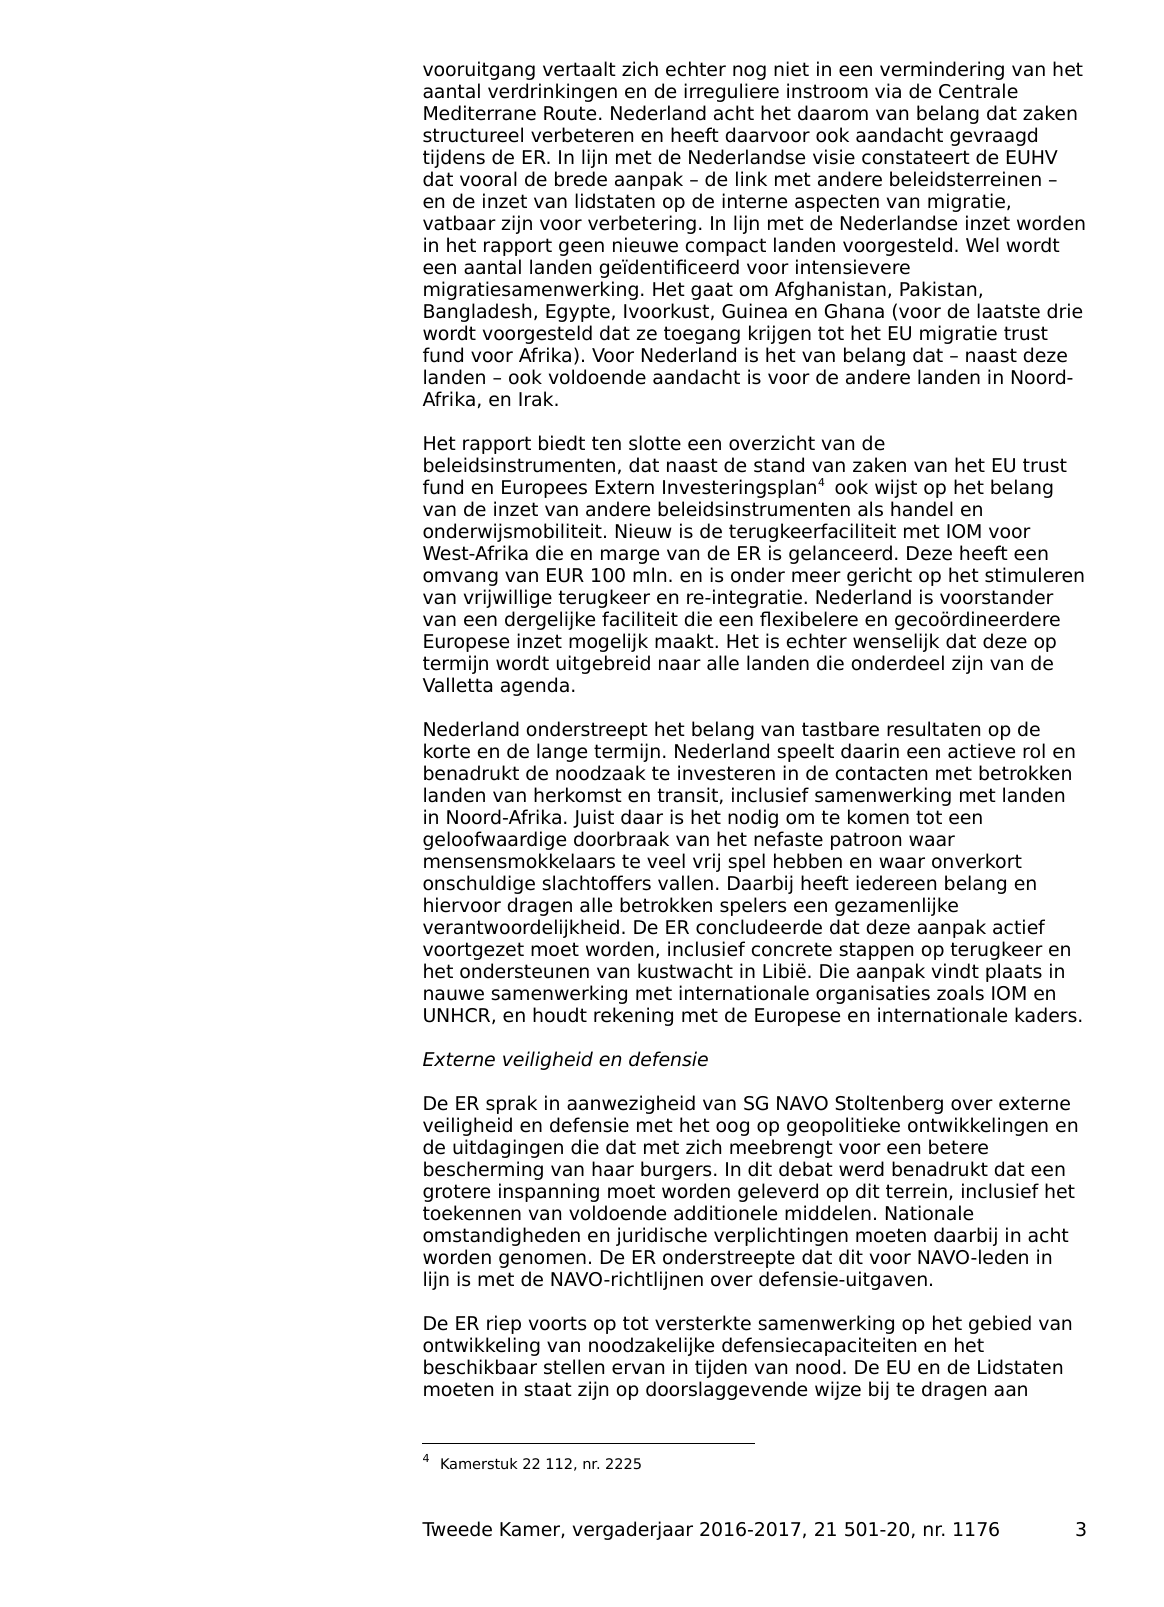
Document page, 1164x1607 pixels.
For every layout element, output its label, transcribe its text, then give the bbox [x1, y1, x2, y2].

subtitle Externe veiligheid en defensie [422, 1049, 1087, 1071]
text De ER riep voorts op tot versterkte samenwerking op het gebied van ontwikkeling van noodzakelijke defensiecapaciteiten en het beschikbaar stellen ervan in tijden van nood. De EU en de Lidstaten moeten in staat zijn op doorslaggevende wijze bij te dragen aan [422, 1313, 1087, 1401]
text Het rapport biedt ten slotte een overzicht van de beleidsinstrumenten, dat naast de stand van zaken van het EU trust fund en Europees Extern Investeringsplan ook wijst op het belang van de inzet van andere beleidsinstrumenten als handel en onderwijsmobiliteit. Nieuw is de terugkeerfaciliteit met IOM voor West-Afrika die en marge van de ER is gelanceerd. Deze heeft een omvang van EUR 100 mln. en is onder meer gericht op het stimuleren van vrijwillige terugkeer en re-integratie. Nederland is voorstander van een dergelijke faciliteit die een flexibelere en gecoördineerdere Europese inzet mogelijk maakt. Het is echter wenselijk dat deze op termijn wordt uitgebreid naar alle landen die onderdeel zijn van de Valletta agenda. [422, 433, 1087, 697]
text vooruitgang vertaalt zich echter nog niet in een vermindering van het aantal verdrinkingen en de irreguliere instroom via de Centrale Mediterrane Route. Nederland acht het daarom van belang dat zaken structureel verbeteren en heeft daarvoor ook aandacht gevraagd tijdens de ER. In lijn met de Nederlandse visie constateert de EUHV dat vooral de brede aanpak – de link met andere beleidsterreinen – en de inzet van lidstaten op de interne aspecten van migratie, vatbaar zijn voor verbetering. In lijn met de Nederlandse inzet worden in het rapport geen nieuwe compact landen voorgesteld. Wel wordt een aantal landen geïdentificeerd voor intensievere migratiesamenwerking. Het gaat om Afghanistan, Pakistan, Bangladesh, Egypte, Ivoorkust, Guinea en Ghana (voor de laatste drie wordt voorgesteld dat ze toegang krijgen tot het EU migratie trust fund voor Afrika). Voor Nederland is het van belang dat – naast deze landen – ook voldoende aandacht is voor de andere landen in Noord-Afrika, en Irak. [422, 59, 1087, 411]
text De ER sprak in aanwezigheid van SG NAVO Stoltenberg over externe veiligheid en defensie met het oog op geopolitieke ontwikkelingen en de uitdagingen die dat met zich meebrengt voor een betere bescherming van haar burgers. In dit debat werd benadrukt dat een grotere inspanning moet worden geleverd op dit terrein, inclusief het toekennen van voldoende additionele middelen. Nationale omstandigheden en juridische verplichtingen moeten daarbij in acht worden genomen. De ER onderstreepte dat dit voor NAVO-leden in lijn is met de NAVO-richtlijnen over defensie-uitgaven. [422, 1093, 1087, 1291]
text Kamerstuk 22 112, nr. 2225 [422, 1452, 1087, 1474]
text Nederland onderstreept het belang van tastbare resultaten op de korte en de lange termijn. Nederland speelt daarin een actieve rol en benadrukt de noodzaak te investeren in de contacten met betrokken landen van herkomst en transit, inclusief samenwerking met landen in Noord-Afrika. Juist daar is het nodig om te komen tot een geloofwaardige doorbraak van het nefaste patroon waar mensensmokkelaars te veel vrij spel hebben en waar onverkort onschuldige slachtoffers vallen. Daarbij heeft iedereen belang en hiervoor dragen alle betrokken spelers een gezamenlijke verantwoordelijkheid. De ER concludeerde dat deze aanpak actief voortgezet moet worden, inclusief concrete stappen op terugkeer en het ondersteunen van kustwacht in Libië. Die aanpak vindt plaats in nauwe samenwerking met internationale organisaties zoals IOM en UNHCR, en houdt rekening met de Europese en internationale kaders. [422, 719, 1087, 1027]
